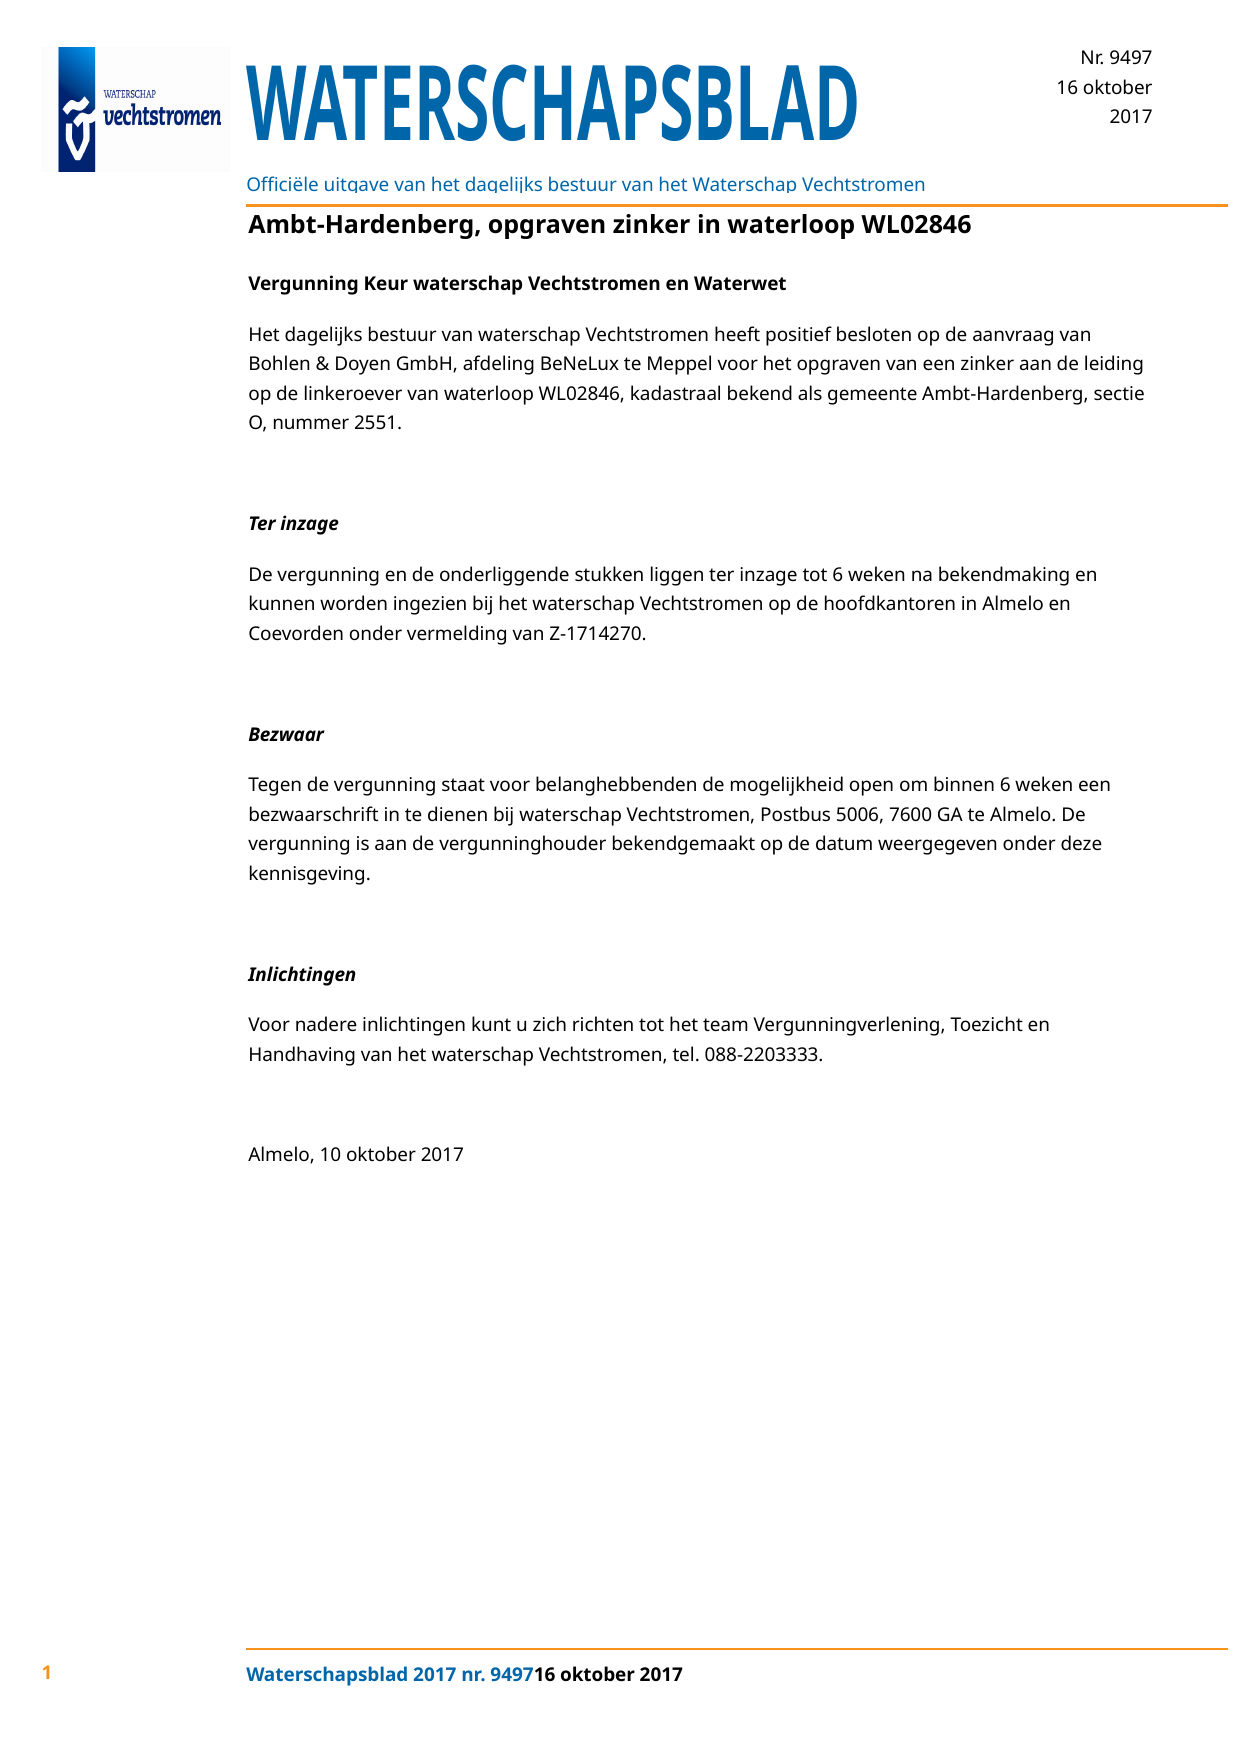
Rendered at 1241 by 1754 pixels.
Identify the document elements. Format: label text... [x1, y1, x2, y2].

text Inlichtingen [248, 961, 1152, 986]
text Voor nadere inlichtingen kunt u zich richten tot het team Vergunningverlening, Toezicht en Handhaving van het waterschap Vechtstromen, tel. 088-2203333. [248, 1011, 1152, 1066]
text Vergunning Keur waterschap Vechtstromen en Waterwet [248, 270, 1152, 296]
text Ambt-Hardenberg, opgraven zinker in waterloop WL02846 [248, 207, 1152, 241]
text Almelo, 10 oktober 2017 [248, 1142, 1152, 1167]
text Tegen de vergunning staat voor belanghebbenden de mogelijkheid open om binnen 6 weken een bezwaarschrift in te dienen bij waterschap Vechtstromen, Postbus 5006, 7600 GA te Almelo. De vergunning is aan de vergunninghouder bekendgemaakt op de datum weergegeven onder deze kennisgeving. [248, 771, 1152, 886]
picture [41, 47, 231, 172]
text Ter inzage [248, 510, 1152, 536]
text De vergunning en de onderliggende stukken liggen ter inzage tot 6 weken na bekendmaking en kunnen worden ingezien bij het waterschap Vechtstromen op de hoofdkantoren in Almelo en Coevorden onder vermelding van Z-1714270. [248, 561, 1152, 646]
text Het dagelijks bestuur van waterschap Vechtstromen heeft positief besloten op de aanvraag van Bohlen & Doyen GmbH, afdeling BeNeLux te Meppel voor het opgraven van een zinker aan de leiding op de linkeroever van waterloop WL02846, kadastraal bekend als gemeente Ambt-Hardenberg, sectie O, nummer 2551. [248, 321, 1152, 435]
text Bezwaar [248, 721, 1152, 746]
